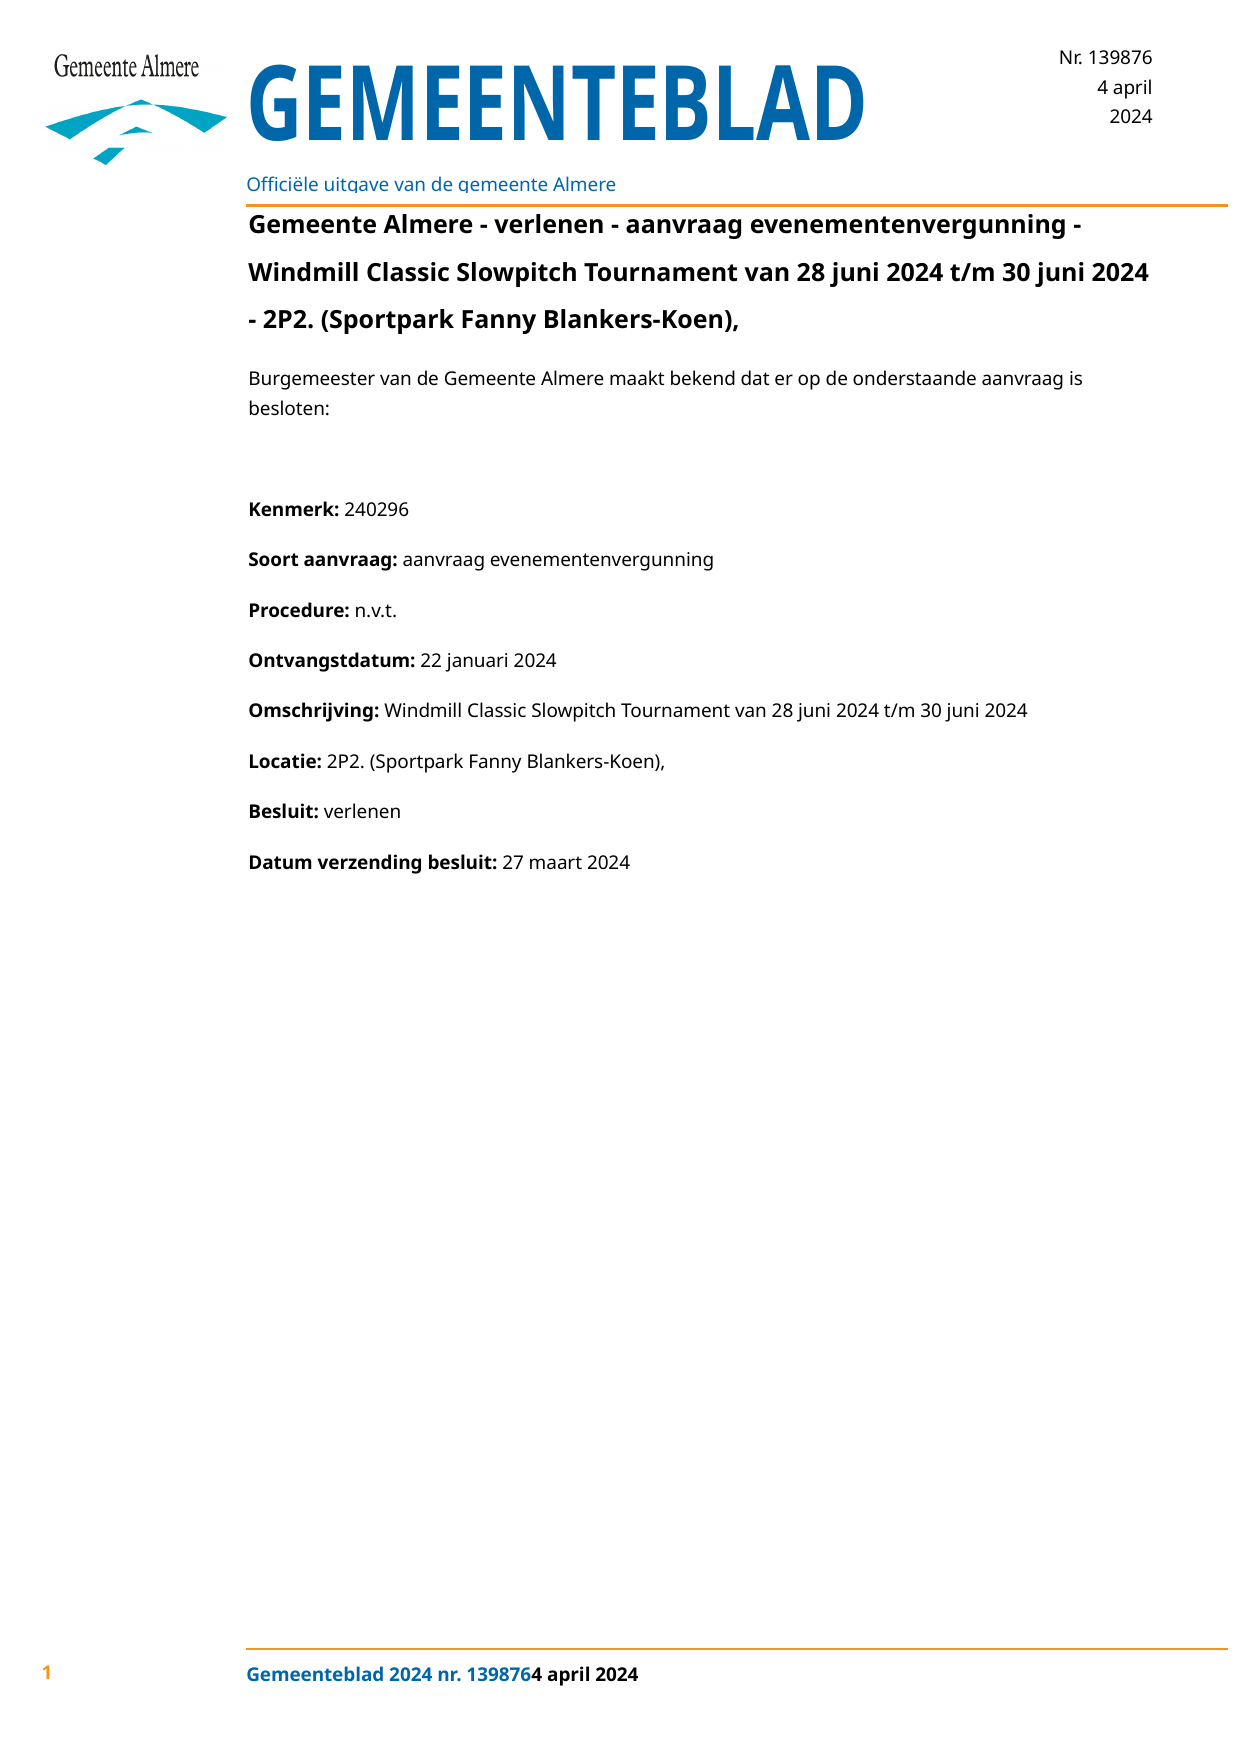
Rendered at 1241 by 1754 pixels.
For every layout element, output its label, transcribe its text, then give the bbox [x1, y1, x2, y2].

text Kenmerk: 240296 [248, 496, 1152, 522]
text Soort aanvraag: aanvraag evenementenvergunning [248, 546, 1152, 572]
text Omschrijving: Windmill Classic Slowpitch Tournament van 28 juni 2024 t/m 30 juni 2024 [248, 698, 1152, 723]
picture [41, 47, 231, 172]
text Procedure: n.v.t. [248, 597, 1152, 622]
text Datum verzending besluit: 27 maart 2024 [248, 849, 1152, 874]
text Besluit: verlenen [248, 798, 1152, 824]
text Ontvangstdatum: 22 januari 2024 [248, 647, 1152, 673]
text Locatie: 2P2. (Sportpark Fanny Blankers-Koen), [248, 748, 1152, 774]
text Gemeente Almere - verlenen - aanvraag evenementenvergunning - Windmill Classic Slowpitch Tournament van 28 juni 2024 t/m 30 juni 2024 - 2P2. (Sportpark Fanny Blankers-Koen), [248, 207, 1152, 336]
text Burgemeester van de Gemeente Almere maakt bekend dat er op de onderstaande aanvraag is besloten: [248, 366, 1152, 421]
